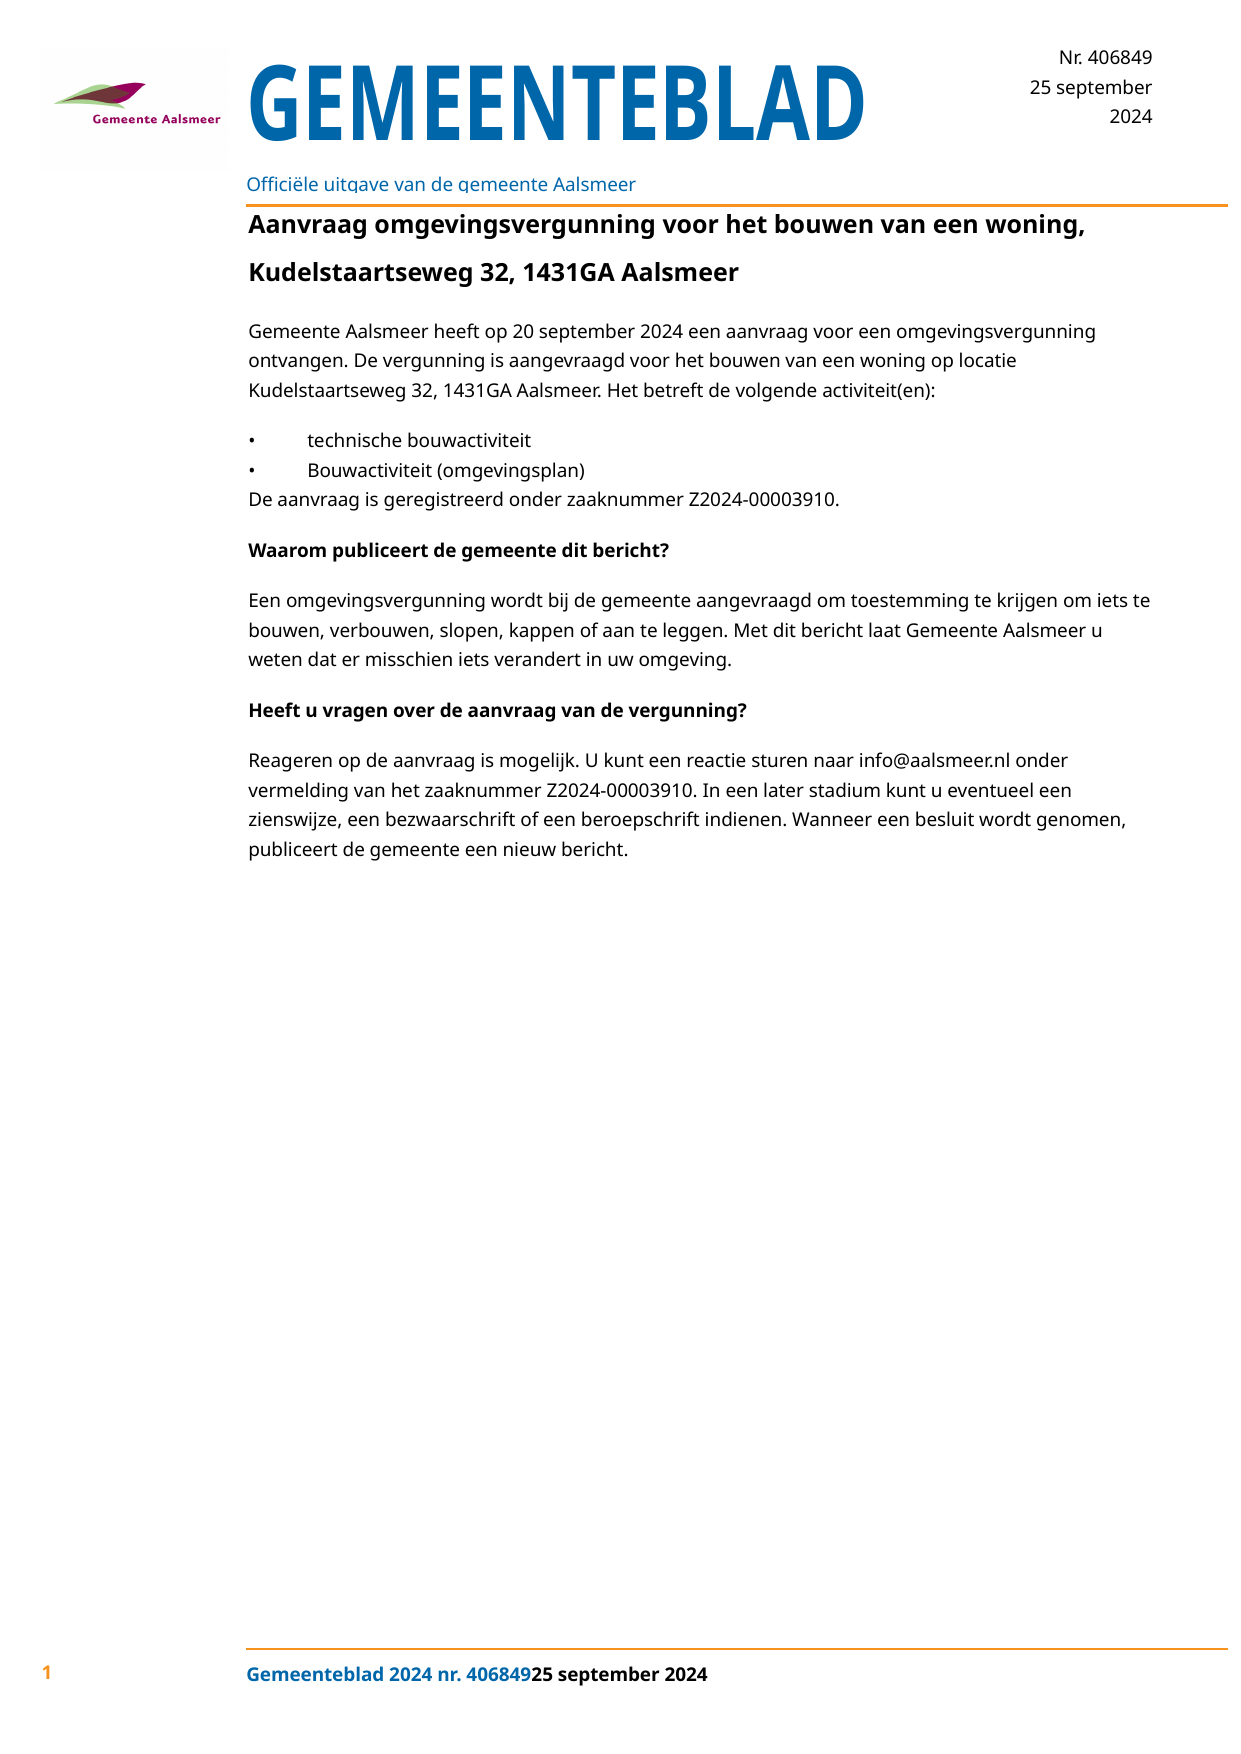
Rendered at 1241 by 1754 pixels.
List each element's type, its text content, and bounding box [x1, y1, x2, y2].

text Een omgevingsvergunning wordt bij de gemeente aangevraagd om toestemming te krijgen om iets te bouwen, verbouwen, slopen, kappen of aan te leggen. Met dit bericht laat Gemeente Aalsmeer u weten dat er misschien iets verandert in uw omgeving. [248, 587, 1152, 672]
text Waarom publiceert de gemeente dit bericht? [248, 537, 1152, 563]
text Aanvraag omgevingsvergunning voor het bouwen van een woning, Kudelstaartseweg 32, 1431GA Aalsmeer [248, 207, 1152, 288]
list technische bouwactiviteit [248, 427, 1152, 453]
picture [41, 47, 231, 172]
text Gemeente Aalsmeer heeft op 20 september 2024 een aanvraag voor een omgevingsvergunning ontvangen. De vergunning is aangevraagd voor het bouwen van een woning op locatie Kudelstaartseweg 32, 1431GA Aalsmeer. Het betreft de volgende activiteit(en): [248, 318, 1152, 403]
text De aanvraag is geregistreerd onder zaaknummer Z2024-00003910. [248, 487, 1152, 512]
list Bouwactiviteit (omgevingsplan) [248, 457, 1152, 483]
text Heeft u vragen over de aanvraag van de vergunning? [248, 697, 1152, 723]
text Reageren op de aanvraag is mogelijk. U kunt een reactie sturen naar info@aalsmeer.nl onder vermelding van het zaaknummer Z2024-00003910. In een later stadium kunt u eventueel een zienswijze, een bezwaarschrift of een beroepschrift indienen. Wanneer een besluit wordt genomen, publiceert de gemeente een nieuw bericht. [248, 747, 1152, 862]
